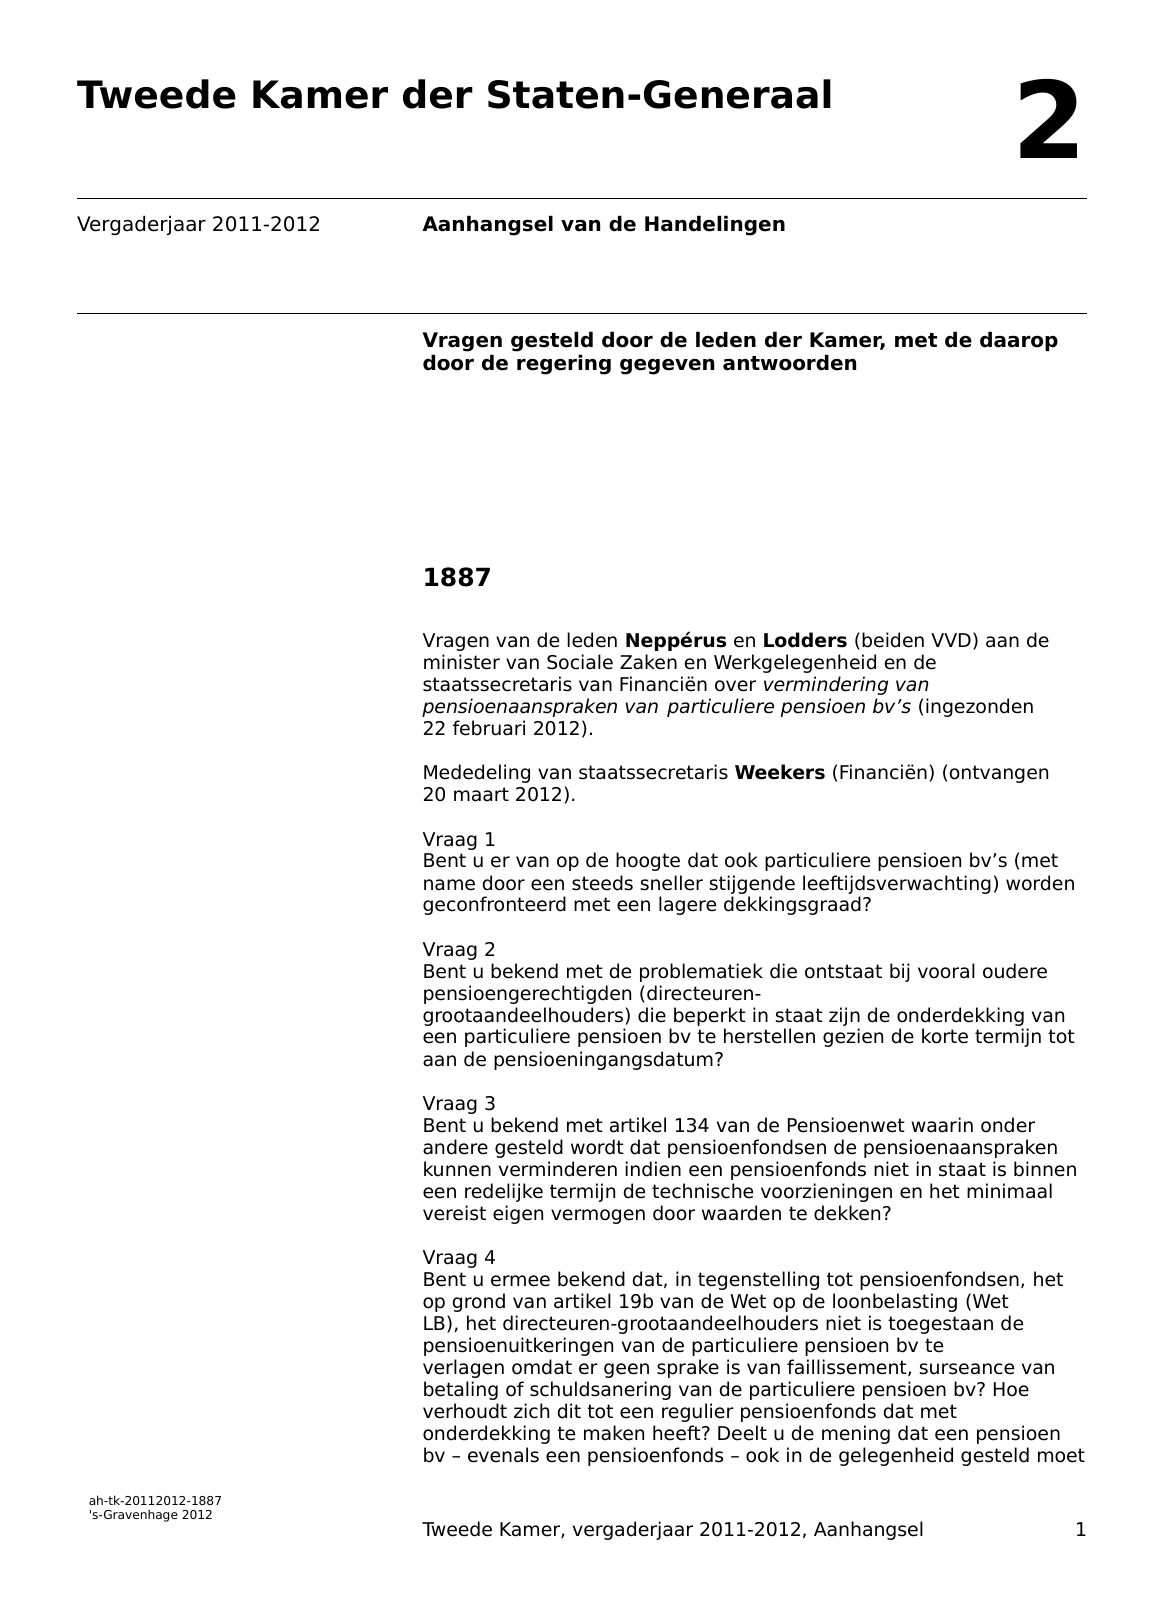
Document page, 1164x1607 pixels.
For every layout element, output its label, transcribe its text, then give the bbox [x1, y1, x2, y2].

table_header 2 [886, 59, 1087, 198]
text Vraag 2 [422, 938, 1087, 961]
text Vraag 1 [422, 828, 1087, 850]
text Vragen van de leden Neppérus en Lodders (beiden VVD) aan de minister van Sociale Zaken en Werkgelegenheid en de staatssecretaris van Financiën over vermindering van pensioenaanspraken van particuliere pensioen bv’s (ingezonden 22 februari 2012). [422, 630, 1087, 740]
text 's-Gravenhage 2012 [88, 1508, 323, 1522]
text Bent u ermee bekend dat, in tegenstelling tot pensioenfondsen, het op grond van artikel 19b van de Wet op de loonbelasting (Wet LB), het directeuren-grootaandeelhouders niet is toegestaan de pensioenuitkeringen van de particuliere pensioen bv te verlagen omdat er geen sprake is van faillissement, surseance van betaling of schuldsanering van de particuliere pensioen bv? Hoe verhoudt zich dit tot een regulier pensioenfonds dat met onderdekking te maken heeft? Deelt u de mening dat een pensioen bv – evenals een pensioenfonds – ook in de gelegenheid gesteld moet [422, 1269, 1087, 1466]
table_cell [77, 314, 422, 375]
table_header Tweede Kamer der Staten-Generaal [77, 59, 886, 198]
text Mededeling van staatssecretaris Weekers (Financiën) (ontvangen 20 maart 2012). [422, 762, 1087, 806]
text Bent u bekend met de problematiek die ontstaat bij vooral oudere pensioengerechtigden (directeuren-grootaandeelhouders) die beperkt in staat zijn de onderdekking van een particuliere pensioen bv te herstellen gezien de korte termijn tot aan de pensioeningangsdatum? [422, 961, 1087, 1070]
text Vraag 4 [422, 1247, 1087, 1269]
text Bent u er van op de hoogte dat ook particuliere pensioen bv’s (met name door een steeds sneller stijgende leeftijdsverwachting) worden geconfronteerd met een lagere dekkingsgraad? [422, 850, 1087, 916]
text Bent u bekend met artikel 134 van de Pensioenwet waarin onder andere gesteld wordt dat pensioenfondsen de pensioenaanspraken kunnen verminderen indien een pensioenfonds niet in staat is binnen een redelijke termijn de technische voorzieningen en het minimaal vereist eigen vermogen door waarden te dekken? [422, 1114, 1087, 1224]
text 1887 [422, 563, 1087, 592]
text ah-tk-20112012-1887 [88, 1494, 323, 1508]
table_cell Aanhangsel van de Handelingen [422, 199, 1087, 313]
table_cell Vergaderjaar 2011-2012 [77, 199, 422, 313]
table_cell Vragen gesteld door de leden der Kamer, met de daarop door de regering gegeven antwoorden [422, 314, 1087, 375]
text Vraag 3 [422, 1093, 1087, 1114]
